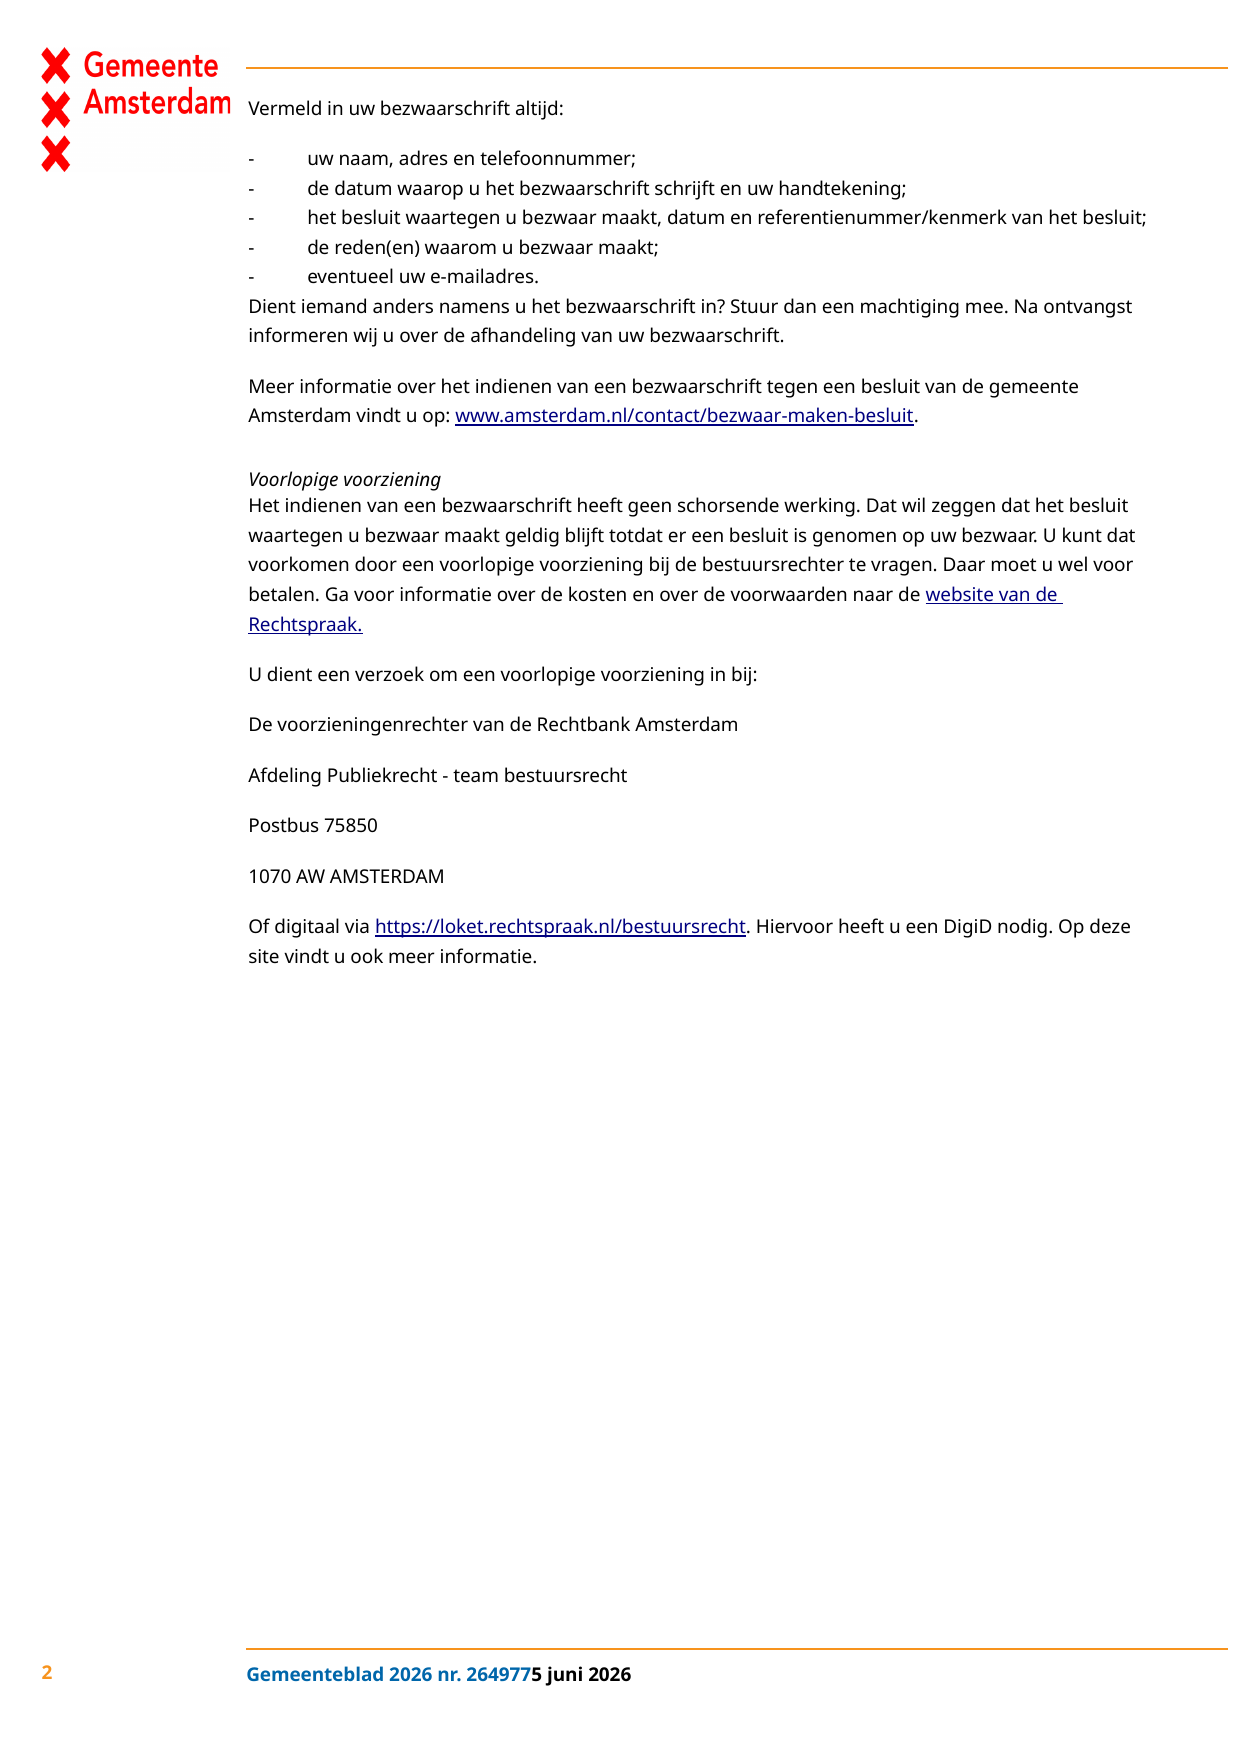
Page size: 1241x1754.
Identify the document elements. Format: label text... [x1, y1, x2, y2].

text Vermeld in uw bezwaarschrift altijd: [248, 95, 1152, 121]
text Meer informatie over het indienen van een bezwaarschrift tegen een besluit van de gemeente Amsterdam vindt u op: www.amsterdam.nl/contact/bezwaar-maken-besluit. [248, 373, 1152, 428]
text De voorzieningenrechter van de Rechtbank Amsterdam [248, 712, 1152, 737]
list de datum waarop u het bezwaarschrift schrijft en uw handtekening; [248, 175, 1152, 201]
text U dient een verzoek om een voorlopige voorziening in bij: [248, 661, 1152, 687]
list uw naam, adres en telefoonnummer; [248, 145, 1152, 171]
text Dient iemand anders namens u het bezwaarschrift in? Stuur dan een machtiging mee. Na ontvangst informeren wij u over de afhandeling van uw bezwaarschrift. [248, 293, 1152, 348]
text Afdeling Publiekrecht - team bestuursrecht [248, 762, 1152, 788]
text Voorlopige voorziening [248, 467, 1152, 492]
text Postbus 75850 [248, 812, 1152, 838]
text Het indienen van een bezwaarschrift heeft geen schorsende werking. Dat wil zeggen dat het besluit waartegen u bezwaar maakt geldig blijft totdat er een besluit is genomen op uw bezwaar. U kunt dat voorkomen door een voorlopige voorziening bij de bestuursrechter te vragen. Daar moet u wel voor betalen. Ga voor informatie over de kosten en over de voorwaarden naar de website van de Rechtspraak. [248, 492, 1152, 636]
text Of digitaal via https://loket.rechtspraak.nl/bestuursrecht. Hiervoor heeft u een DigiD nodig. Op deze site vindt u ook meer informatie. [248, 913, 1152, 968]
list eventueel uw e-mailadres. [248, 263, 1152, 289]
picture [41, 47, 231, 172]
text 1070 AW AMSTERDAM [248, 863, 1152, 888]
list het besluit waartegen u bezwaar maakt, datum en referentienummer/kenmerk van het besluit; [248, 204, 1152, 230]
list de reden(en) waarom u bezwaar maakt; [248, 234, 1152, 260]
